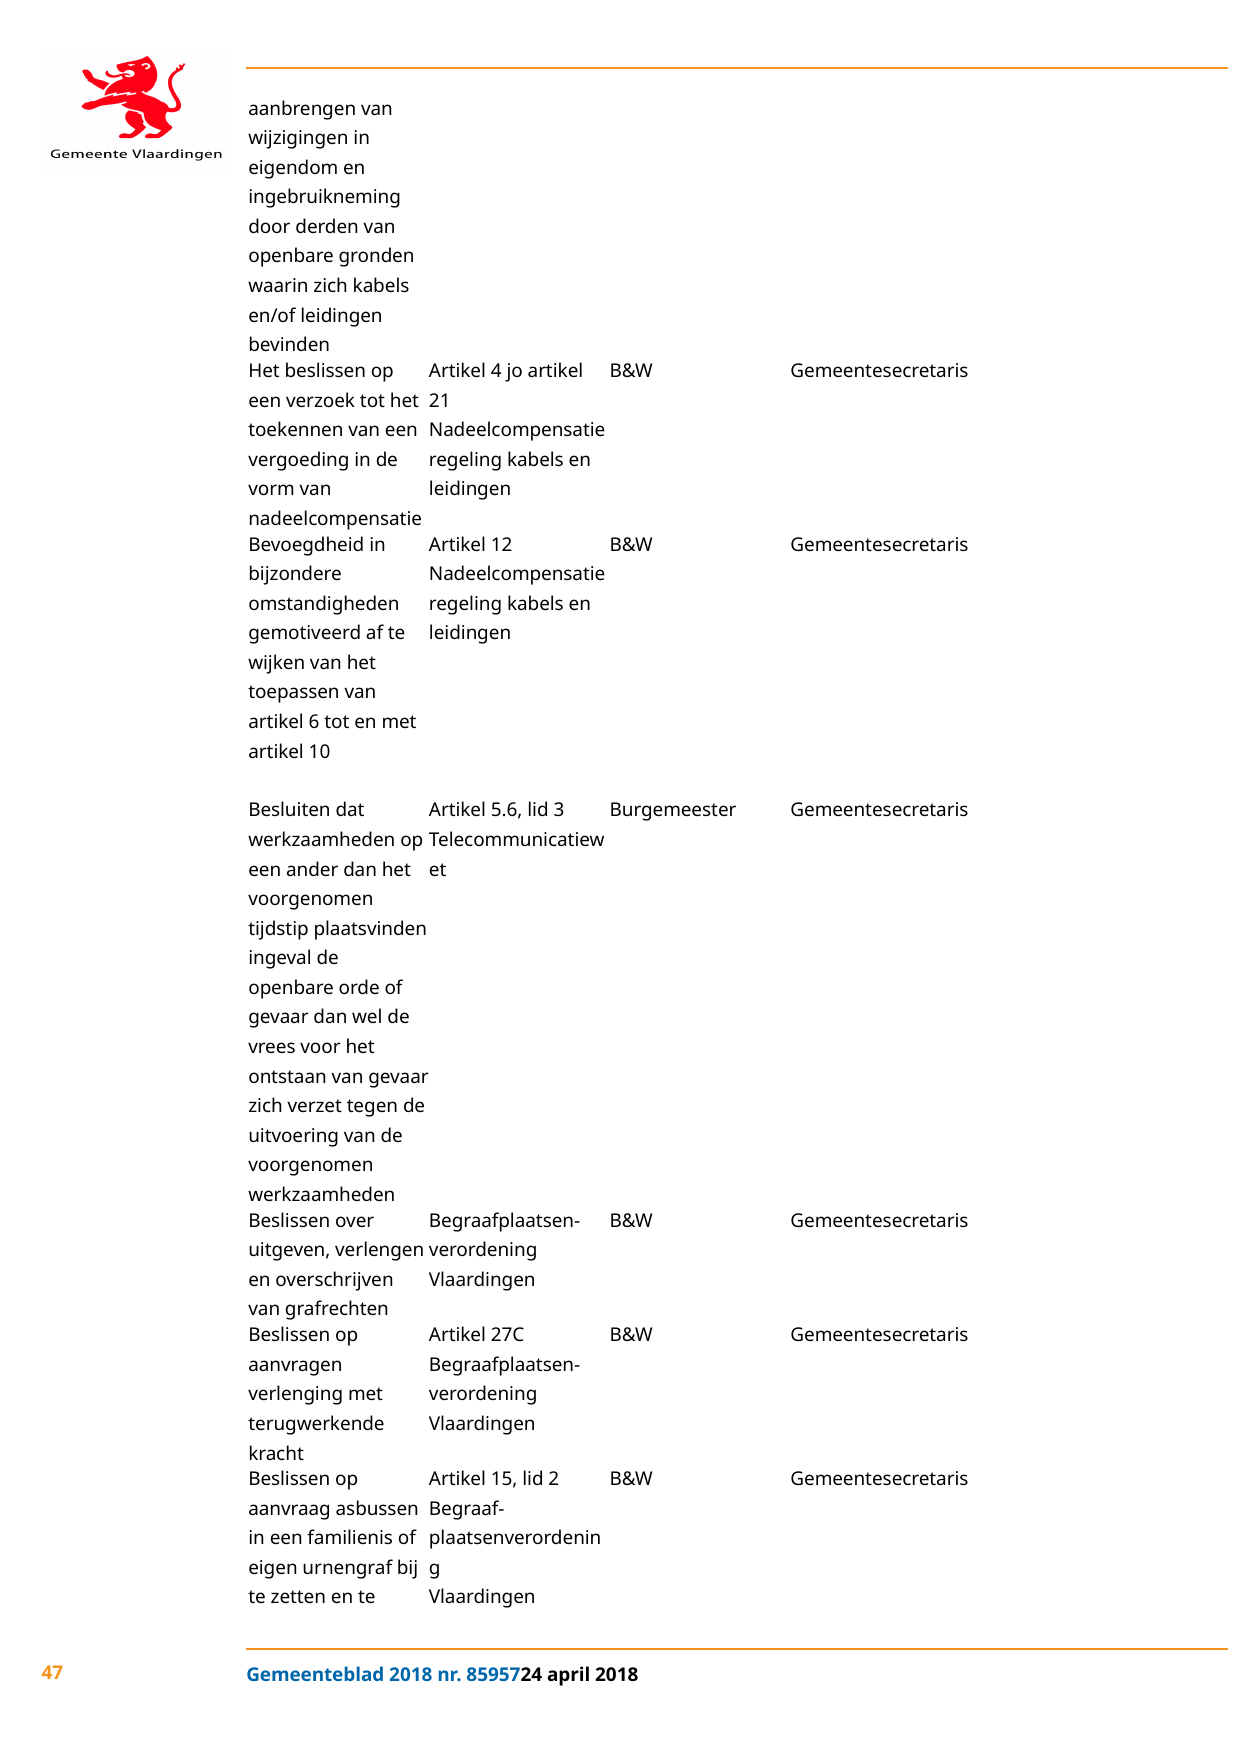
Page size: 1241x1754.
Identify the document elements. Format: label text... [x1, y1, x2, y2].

table_cell Bevoegdheid in bijzondere omstandigheden gemotiveerd af te wijken van het toepassen van artikel 6 tot en met artikel 10 [248, 531, 429, 764]
table_cell Gemeentesecretaris [790, 357, 971, 531]
table_header Artikel 5.6, lid 3 Telecommunicatiewet [429, 797, 609, 1207]
table_cell Beslissen op aanvraag asbussen in een familienis of eigen urnengraf bij te zetten en te [248, 1465, 429, 1609]
table_cell [429, 95, 609, 357]
table_cell Artikel 12 Nadeelcompensatieregeling kabels en leidingen [429, 531, 609, 764]
table_cell Gemeentesecretaris [790, 531, 971, 764]
table_cell aanbrengen van wijzigingen in eigendom en ingebruikneming door derden van openbare gronden waarin zich kabels en/of leidingen bevinden [248, 95, 429, 357]
table_cell [971, 1465, 1152, 1609]
picture [41, 47, 231, 172]
table_cell Artikel 27C Begraafplaatsen-verordening Vlaardingen [429, 1321, 609, 1465]
table_cell Artikel 15, lid 2 Begraaf-plaatsenverordening Vlaardingen [429, 1465, 609, 1609]
table_cell Beslissen over uitgeven, verlengen en overschrijven van grafrechten [248, 1207, 429, 1321]
table_cell [971, 1321, 1152, 1465]
table_header [971, 797, 1152, 1207]
table_cell Gemeentesecretaris [790, 1207, 971, 1321]
table_cell [971, 531, 1152, 764]
table_cell B&W [609, 531, 790, 764]
table_cell [971, 95, 1152, 357]
table_cell Het beslissen op een verzoek tot het toekennen van een vergoeding in de vorm van nadeelcompensatie [248, 357, 429, 531]
table_cell Begraafplaatsen-verordening Vlaardingen [429, 1207, 609, 1321]
table_header Gemeentesecretaris [790, 797, 971, 1207]
table_cell B&W [609, 357, 790, 531]
table_cell B&W [609, 1465, 790, 1609]
table_header Burgemeester [609, 797, 790, 1207]
table_cell [609, 95, 790, 357]
table_cell B&W [609, 1207, 790, 1321]
table_header Besluiten dat werkzaamheden op een ander dan het voorgenomen tijdstip plaatsvinden ingeval de openbare orde of gevaar dan wel de vrees voor het ontstaan van gevaar zich verzet tegen de uitvoering van de voorgenomen werkzaamheden [248, 797, 429, 1207]
table_cell [971, 357, 1152, 531]
table_cell Artikel 4 jo artikel 21 Nadeelcompensatieregeling kabels en leidingen [429, 357, 609, 531]
table_cell Gemeentesecretaris [790, 1321, 971, 1465]
table_cell [971, 1207, 1152, 1321]
table_cell Gemeentesecretaris [790, 1465, 971, 1609]
table_cell Beslissen op aanvragen verlenging met terugwerkende kracht [248, 1321, 429, 1465]
table_cell [790, 95, 971, 357]
table_cell B&W [609, 1321, 790, 1465]
